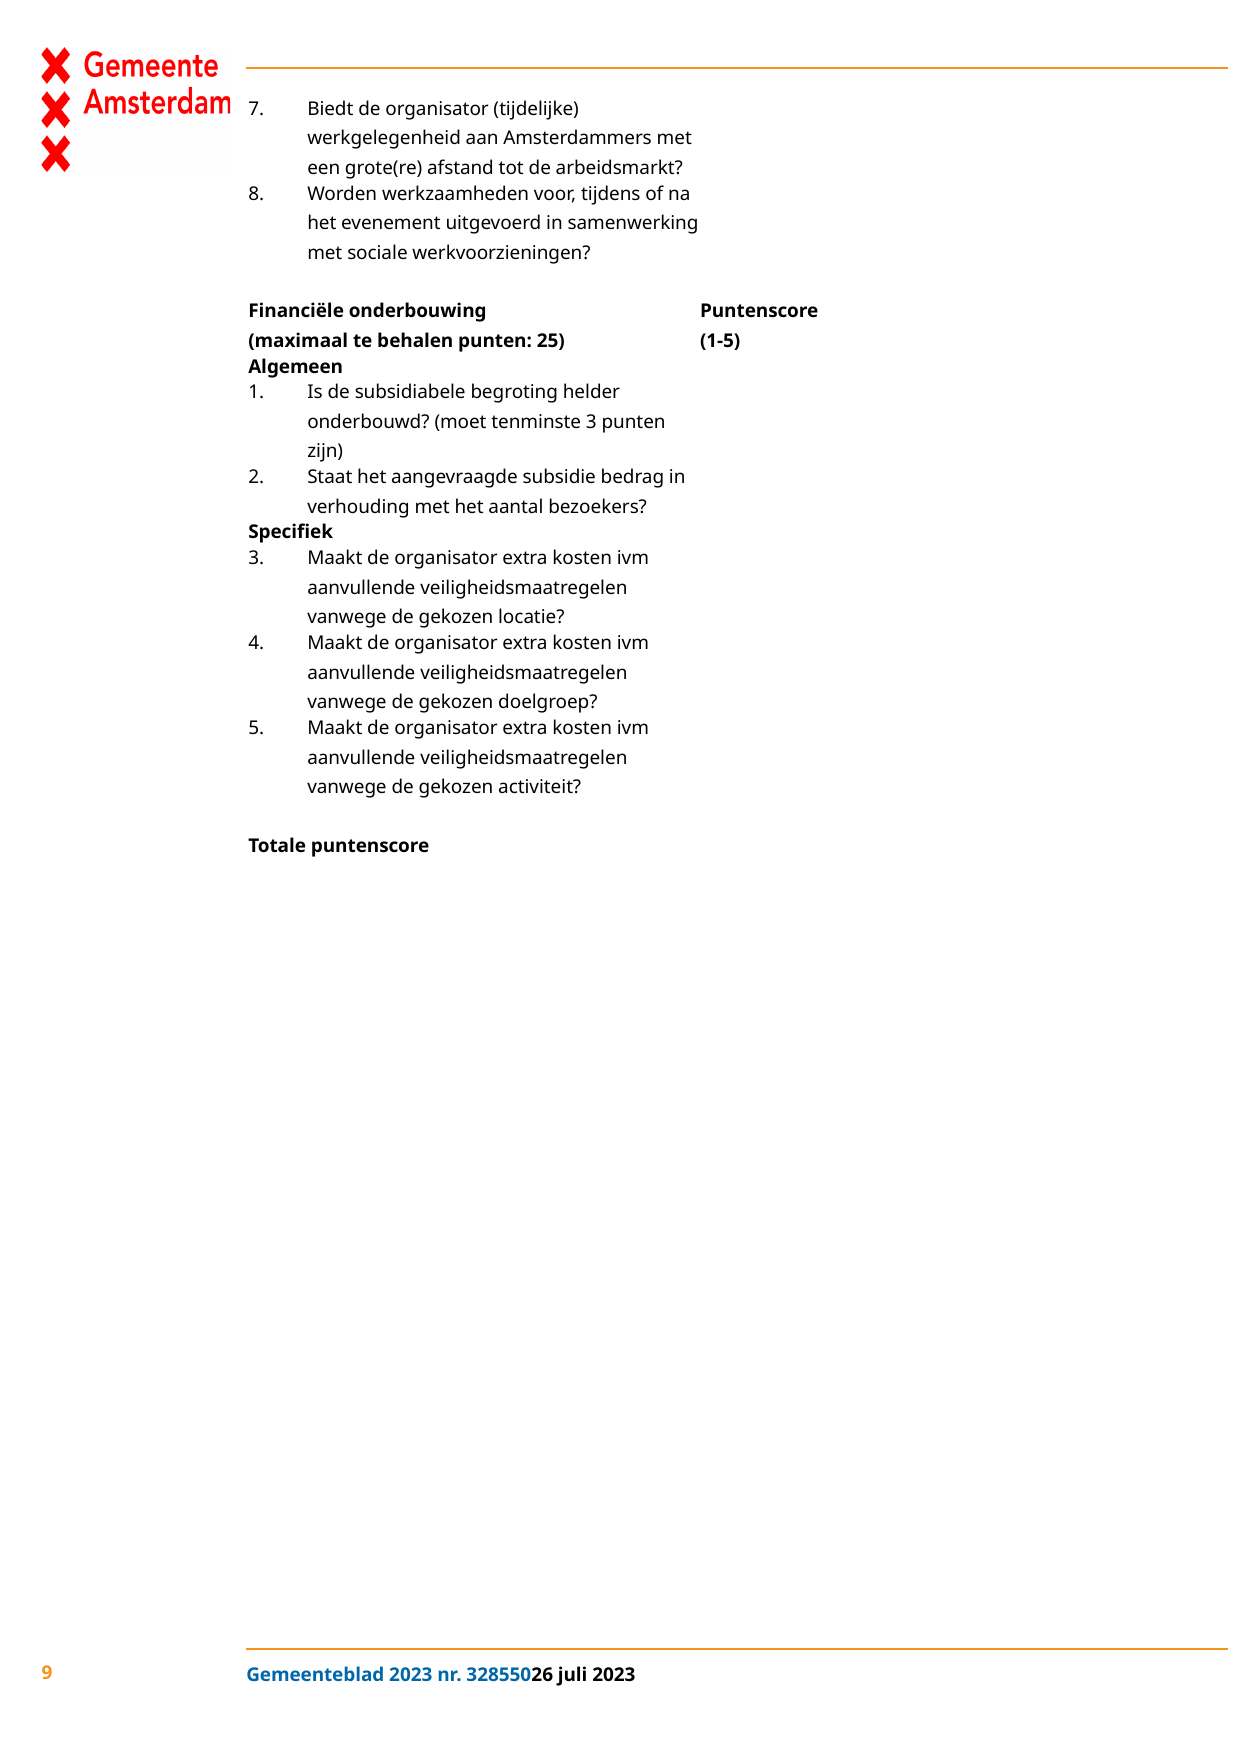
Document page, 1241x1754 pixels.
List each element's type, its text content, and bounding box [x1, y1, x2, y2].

table_header Financiële onderbouwing (maximaal te behalen punten: 25) [248, 298, 700, 353]
table_cell [700, 545, 1152, 629]
table_cell [700, 95, 1152, 180]
table_cell Worden werkzaamheden voor, tijdens of na het evenement uitgevoerd in samenwerking met sociale werkvoorzieningen? [248, 180, 700, 264]
table_cell Staat het aangevraagde subsidie bedrag in verhouding met het aantal bezoekers? [248, 464, 700, 519]
table_cell Specifiek [248, 519, 1152, 544]
table_header [700, 832, 1152, 858]
table_cell [700, 714, 1152, 799]
table_cell [700, 629, 1152, 714]
table_cell [700, 180, 1152, 264]
table_cell [700, 464, 1152, 519]
table_cell Biedt de organisator (tijdelijke) werkgelegenheid aan Amsterdammers met een grote(re) afstand tot de arbeidsmarkt? [248, 95, 700, 180]
table_cell Is de subsidiabele begroting helder onderbouwd? (moet tenminste 3 punten zijn) [248, 379, 700, 463]
picture [41, 47, 231, 172]
table_header Totale puntenscore [248, 832, 700, 858]
table_header Puntenscore (1-5) [700, 298, 1152, 353]
table_cell Maakt de organisator extra kosten ivm aanvullende veiligheidsmaatregelen vanwege de gekozen doelgroep? [248, 629, 700, 714]
table_cell Maakt de organisator extra kosten ivm aanvullende veiligheidsmaatregelen vanwege de gekozen locatie? [248, 545, 700, 629]
table_cell Algemeen [248, 353, 1152, 378]
table_cell [700, 379, 1152, 463]
table_cell Maakt de organisator extra kosten ivm aanvullende veiligheidsmaatregelen vanwege de gekozen activiteit? [248, 714, 700, 799]
